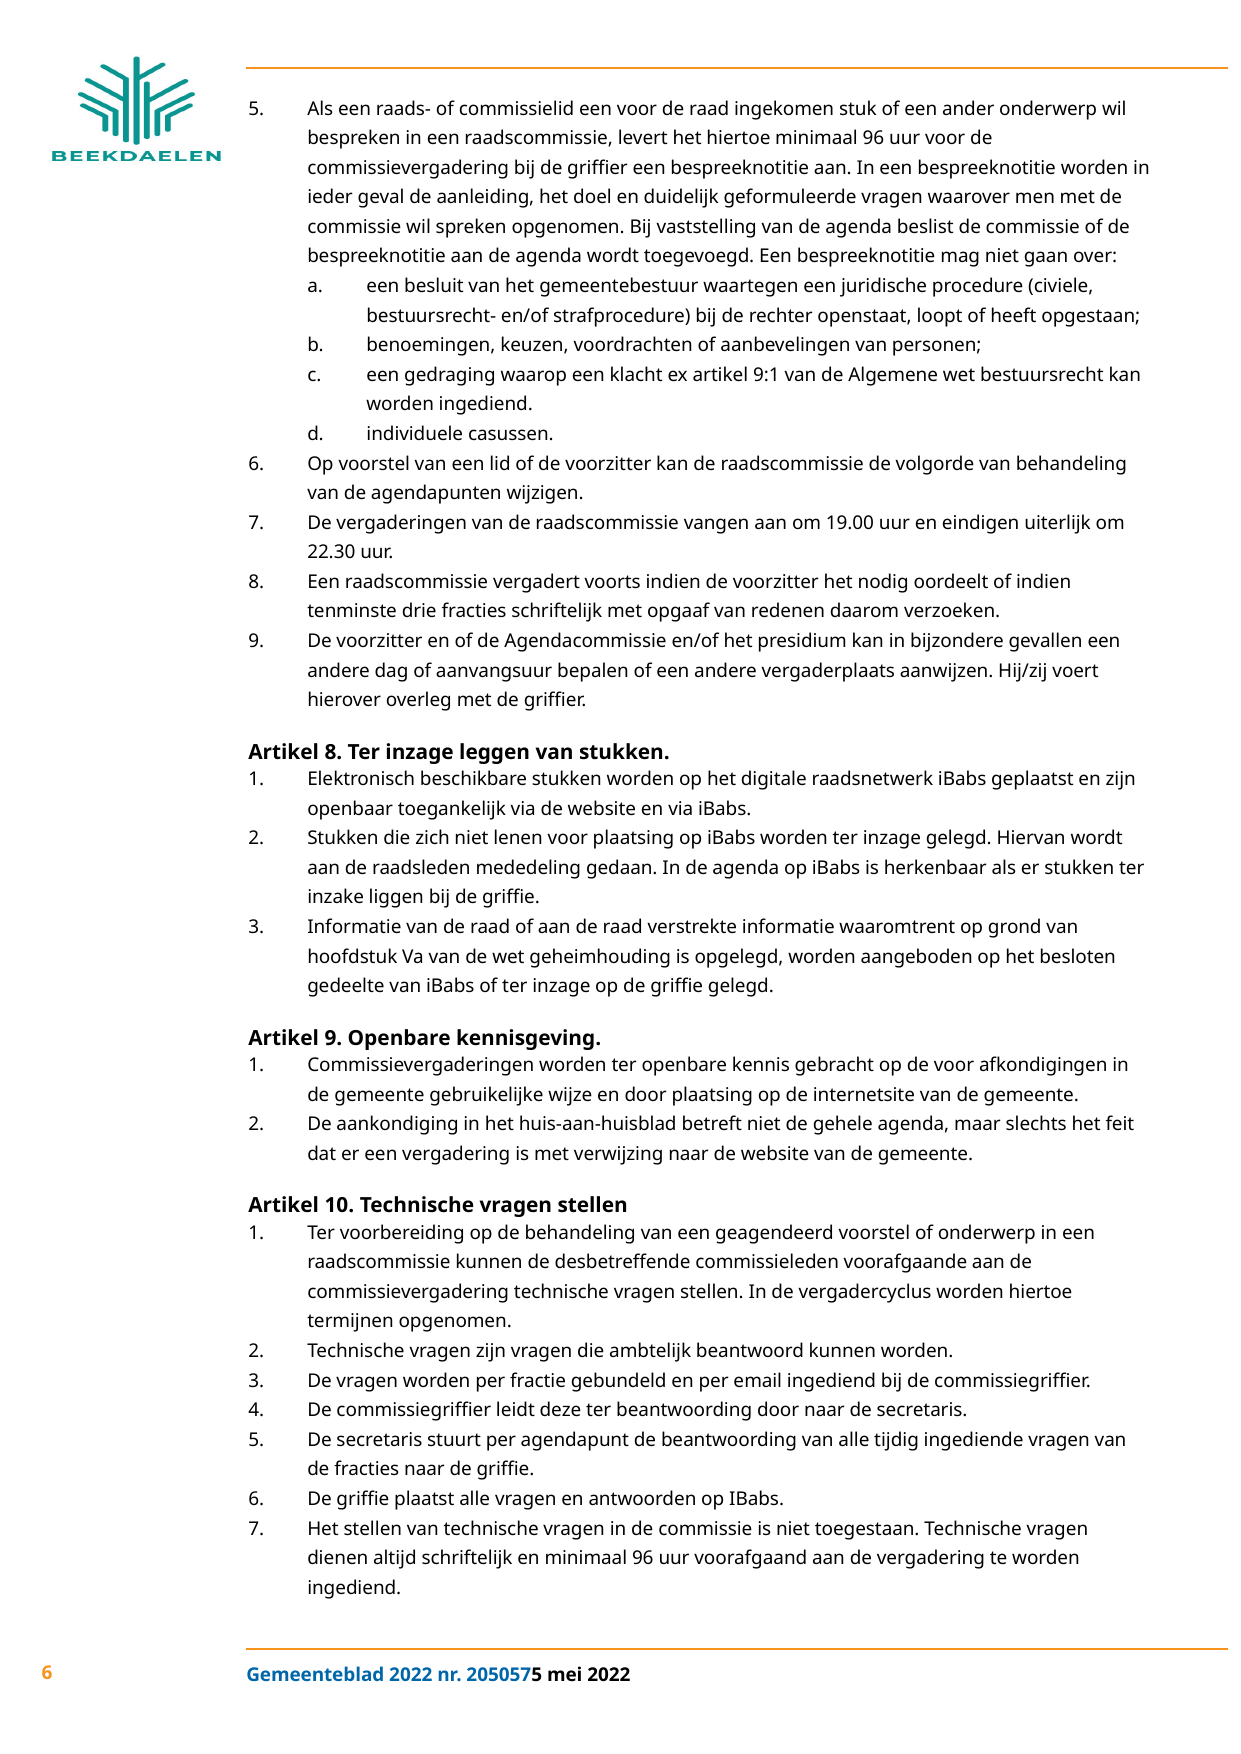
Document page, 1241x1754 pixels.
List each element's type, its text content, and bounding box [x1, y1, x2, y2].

list De aankondiging in het huis-aan-huisblad betreft niet de gehele agenda, maar slechts het feit dat er een vergadering is met verwijzing naar de website van de gemeente. [248, 1110, 1152, 1166]
list individuele casussen. [307, 420, 1152, 446]
list een besluit van het gemeentebestuur waartegen een juridische procedure (civiele, bestuursrecht- en/of strafprocedure) bij de rechter openstaat, loopt of heeft opgestaan; [307, 272, 1152, 328]
list Als een raads- of commissielid een voor de raad ingekomen stuk of een ander onderwerp wil bespreken in een raadscommissie, levert het hiertoe minimaal 96 uur voor de commissievergadering bij de griffier een bespreeknotitie aan. In een bespreeknotitie worden in ieder geval de aanleiding, het doel en duidelijk geformuleerde vragen waarover men met de commissie wil spreken opgenomen. Bij vaststelling van de agenda beslist de commissie of de bespreeknotitie aan de agenda wordt toegevoegd. Een bespreeknotitie mag niet gaan over: [248, 95, 1152, 268]
list Op voorstel van een lid of de voorzitter kan de raadscommissie de volgorde van behandeling van de agendapunten wijzigen. [248, 450, 1152, 505]
list Stukken die zich niet lenen voor plaatsing op iBabs worden ter inzage gelegd. Hiervan wordt aan de raadsleden mededeling gedaan. In de agenda op iBabs is herkenbaar als er stukken ter inzake liggen bij de griffie. [248, 824, 1152, 909]
list Een raadscommissie vergadert voorts indien de voorzitter het nodig oordeelt of indien tenminste drie fracties schriftelijk met opgaaf van redenen daarom verzoeken. [248, 568, 1152, 623]
list Elektronisch beschikbare stukken worden op het digitale raadsnetwerk iBabs geplaatst en zijn openbaar toegankelijk via de website en via iBabs. [248, 765, 1152, 821]
text Artikel 9. Openbare kennisgeving. [248, 1023, 1152, 1051]
list De vragen worden per fractie gebundeld en per email ingediend bij de commissiegriffier. [248, 1367, 1152, 1392]
list Informatie van de raad of aan de raad verstrekte informatie waaromtrent op grond van hoofdstuk Va van de wet geheimhouding is opgelegd, worden aangeboden op het besloten gedeelte van iBabs of ter inzage op de griffie gelegd. [248, 913, 1152, 998]
text Artikel 8. Ter inzage leggen van stukken. [248, 737, 1152, 765]
list Het stellen van technische vragen in de commissie is niet toegestaan. Technische vragen dienen altijd schriftelijk en minimaal 96 uur voorafgaand aan de vergadering te worden ingediend. [248, 1515, 1152, 1599]
list De vergaderingen van de raadscommissie vangen aan om 19.00 uur en eindigen uiterlijk om 22.30 uur. [248, 509, 1152, 564]
list De griffie plaatst alle vragen en antwoorden op IBabs. [248, 1485, 1152, 1511]
list Ter voorbereiding op de behandeling van een geagendeerd voorstel of onderwerp in een raadscommissie kunnen de desbetreffende commissieleden voorafgaande aan de commissievergadering technische vragen stellen. In de vergadercyclus worden hiertoe termijnen opgenomen. [248, 1219, 1152, 1333]
list Technische vragen zijn vragen die ambtelijk beantwoord kunnen worden. [248, 1337, 1152, 1363]
list een gedraging waarop een klacht ex artikel 9:1 van de Algemene wet bestuursrecht kan worden ingediend. [307, 361, 1152, 416]
list benoemingen, keuzen, voordrachten of aanbevelingen van personen; [307, 331, 1152, 357]
text Artikel 10. Technische vragen stellen [248, 1190, 1152, 1219]
list De voorzitter en of de Agendacommissie en/of het presidium kan in bijzondere gevallen een andere dag of aanvangsuur bepalen of een andere vergaderplaats aanwijzen. Hij/zij voert hierover overleg met de griffier. [248, 627, 1152, 712]
list De commissiegriffier leidt deze ter beantwoording door naar de secretaris. [248, 1396, 1152, 1422]
picture [41, 47, 231, 172]
list Commissievergaderingen worden ter openbare kennis gebracht op de voor afkondigingen in de gemeente gebruikelijke wijze en door plaatsing op de internetsite van de gemeente. [248, 1051, 1152, 1107]
list De secretaris stuurt per agendapunt de beantwoording van alle tijdig ingediende vragen van de fracties naar de griffie. [248, 1426, 1152, 1481]
